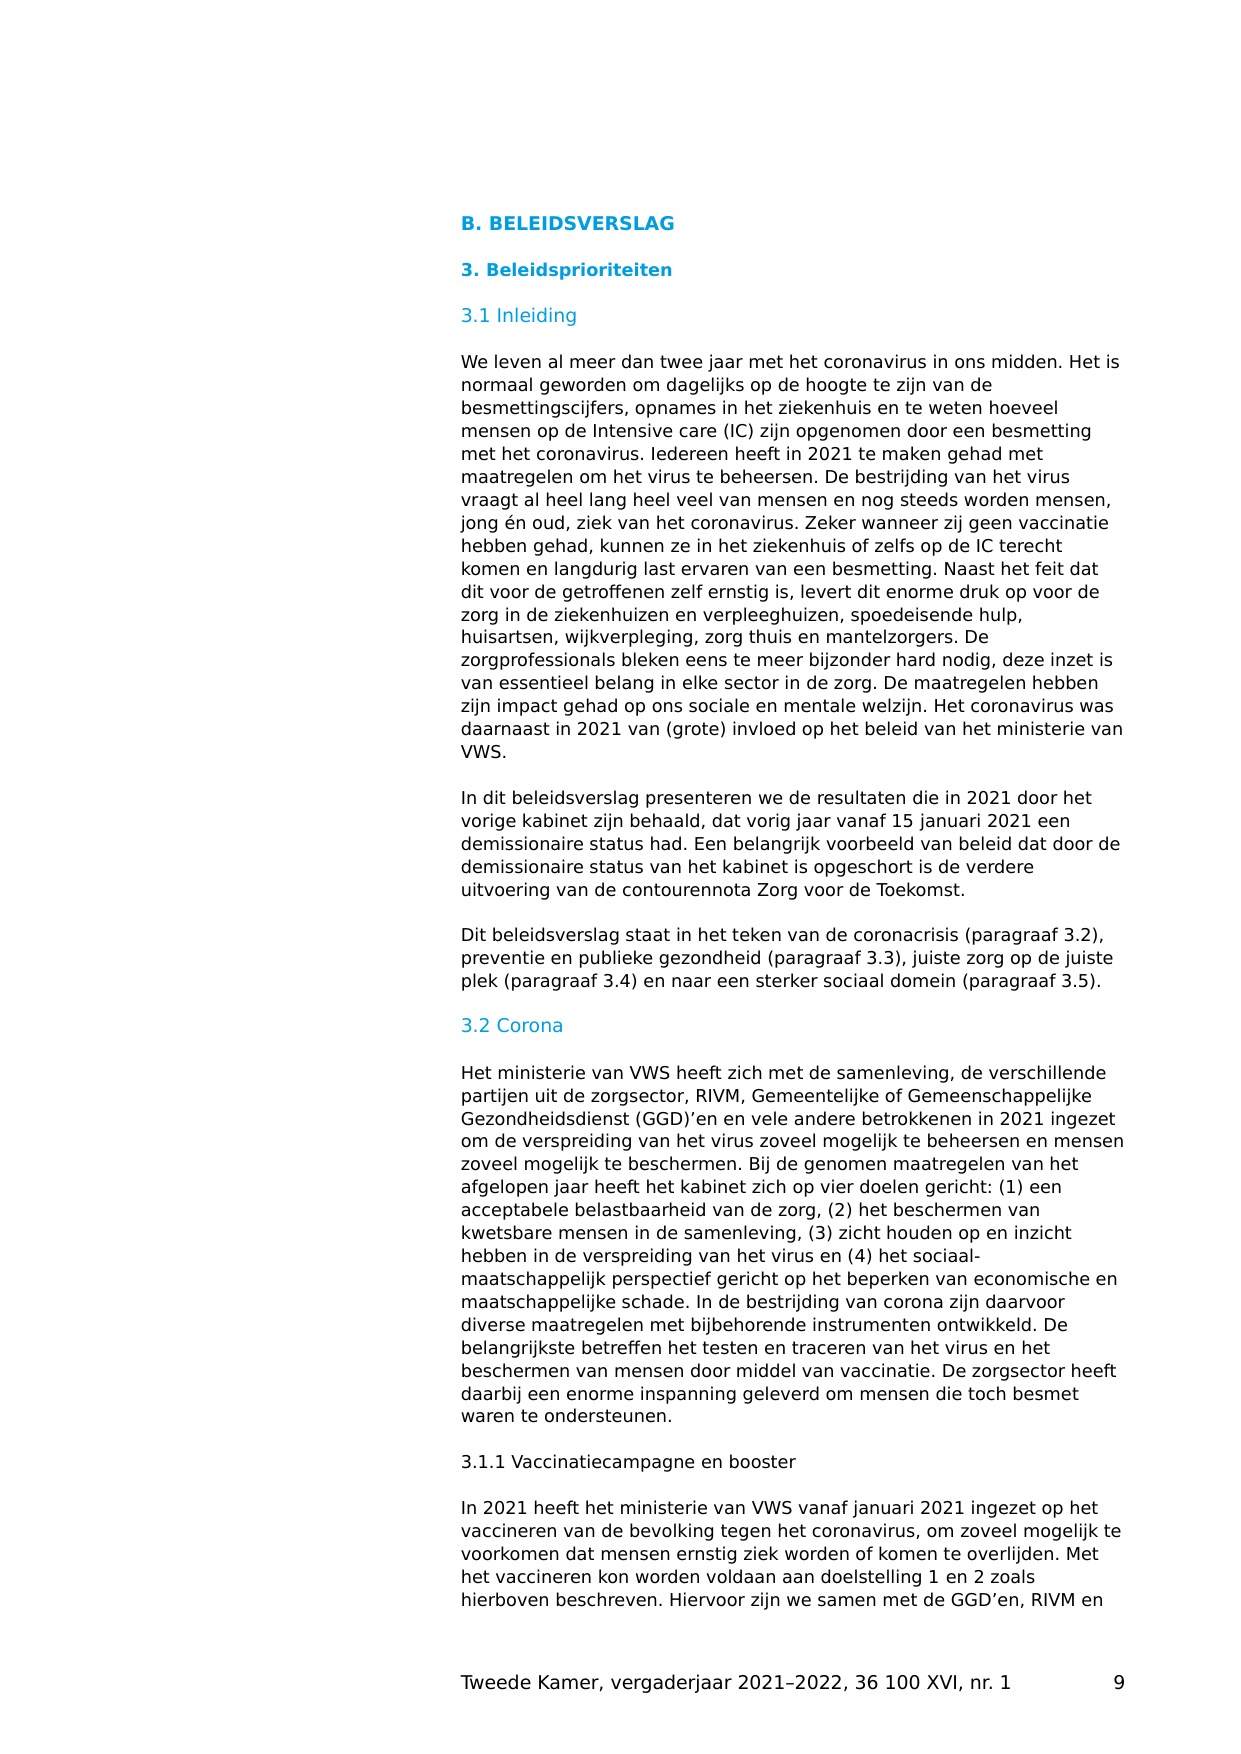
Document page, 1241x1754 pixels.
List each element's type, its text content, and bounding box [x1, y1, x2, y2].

text 3.1.1 Vaccinatiecampagne en booster [461, 1450, 1125, 1473]
text In dit beleidsverslag presenteren we de resultaten die in 2021 door het vorige kabinet zijn behaald, dat vorig jaar vanaf 15 januari 2021 een demissionaire status had. Een belangrijk voorbeeld van beleid dat door de demissionaire status van het kabinet is opgeschort is de verdere uitvoering van de contourennota Zorg voor de Toekomst. [461, 786, 1125, 901]
text Dit beleidsverslag staat in het teken van de coronacrisis (paragraaf 3.2), preventie en publieke gezondheid (paragraaf 3.3), juiste zorg op de juiste plek (paragraaf 3.4) en naar een sterker sociaal domein (paragraaf 3.5). [461, 923, 1125, 992]
title 3. Beleidsprioriteiten [461, 258, 1125, 281]
title 3.2 Corona [461, 1015, 1125, 1037]
title B. Beleidsverslag [461, 213, 1125, 235]
title 3.1 Inleiding [461, 305, 1125, 327]
text We leven al meer dan twee jaar met het coronavirus in ons midden. Het is normaal geworden om dagelijks op de hoogte te zijn van de besmettingscijfers, opnames in het ziekenhuis en te weten hoeveel mensen op de Intensive care (IC) zijn opgenomen door een besmetting met het coronavirus. Iedereen heeft in 2021 te maken gehad met maatregelen om het virus te beheersen. De bestrijding van het virus vraagt al heel lang heel veel van mensen en nog steeds worden mensen, jong én oud, ziek van het coronavirus. Zeker wanneer zij geen vaccinatie hebben gehad, kunnen ze in het ziekenhuis of zelfs op de IC terecht komen en langdurig last ervaren van een besmetting. Naast het feit dat dit voor de getroffenen zelf ernstig is, levert dit enorme druk op voor de zorg in de ziekenhuizen en verpleeghuizen, spoedeisende hulp, huisartsen, wijkverpleging, zorg thuis en mantelzorgers. De zorgprofessionals bleken eens te meer bijzonder hard nodig, deze inzet is van essentieel belang in elke sector in de zorg. De maatregelen hebben zijn impact gehad op ons sociale en mentale welzijn. Het coronavirus was daarnaast in 2021 van (grote) invloed op het beleid van het ministerie van VWS. [461, 351, 1125, 763]
text Het ministerie van VWS heeft zich met de samenleving, de verschillende partijen uit de zorgsector, RIVM, Gemeentelijke of Gemeenschappelijke Gezondheidsdienst (GGD)’en en vele andere betrokkenen in 2021 ingezet om de verspreiding van het virus zoveel mogelijk te beheersen en mensen zoveel mogelijk te beschermen. Bij de genomen maatregelen van het afgelopen jaar heeft het kabinet zich op vier doelen gericht: (1) een acceptabele belastbaarheid van de zorg, (2) het beschermen van kwetsbare mensen in de samenleving, (3) zicht houden op en inzicht hebben in de verspreiding van het virus en (4) het sociaal-maatschappelijk perspectief gericht op het beperken van economische en maatschappelijke schade. In de bestrijding van corona zijn daarvoor diverse maatregelen met bijbehorende instrumenten ontwikkeld. De belangrijkste betreffen het testen en traceren van het virus en het beschermen van mensen door middel van vaccinatie. De zorgsector heeft daarbij een enorme inspanning geleverd om mensen die toch besmet waren te ondersteunen. [461, 1061, 1125, 1427]
text In 2021 heeft het ministerie van VWS vanaf januari 2021 ingezet op het vaccineren van de bevolking tegen het coronavirus, om zoveel mogelijk te voorkomen dat mensen ernstig ziek worden of komen te overlijden. Met het vaccineren kon worden voldaan aan doelstelling 1 en 2 zoals hierboven beschreven. Hiervoor zijn we samen met de GGD’en, RIVM en [461, 1496, 1125, 1611]
